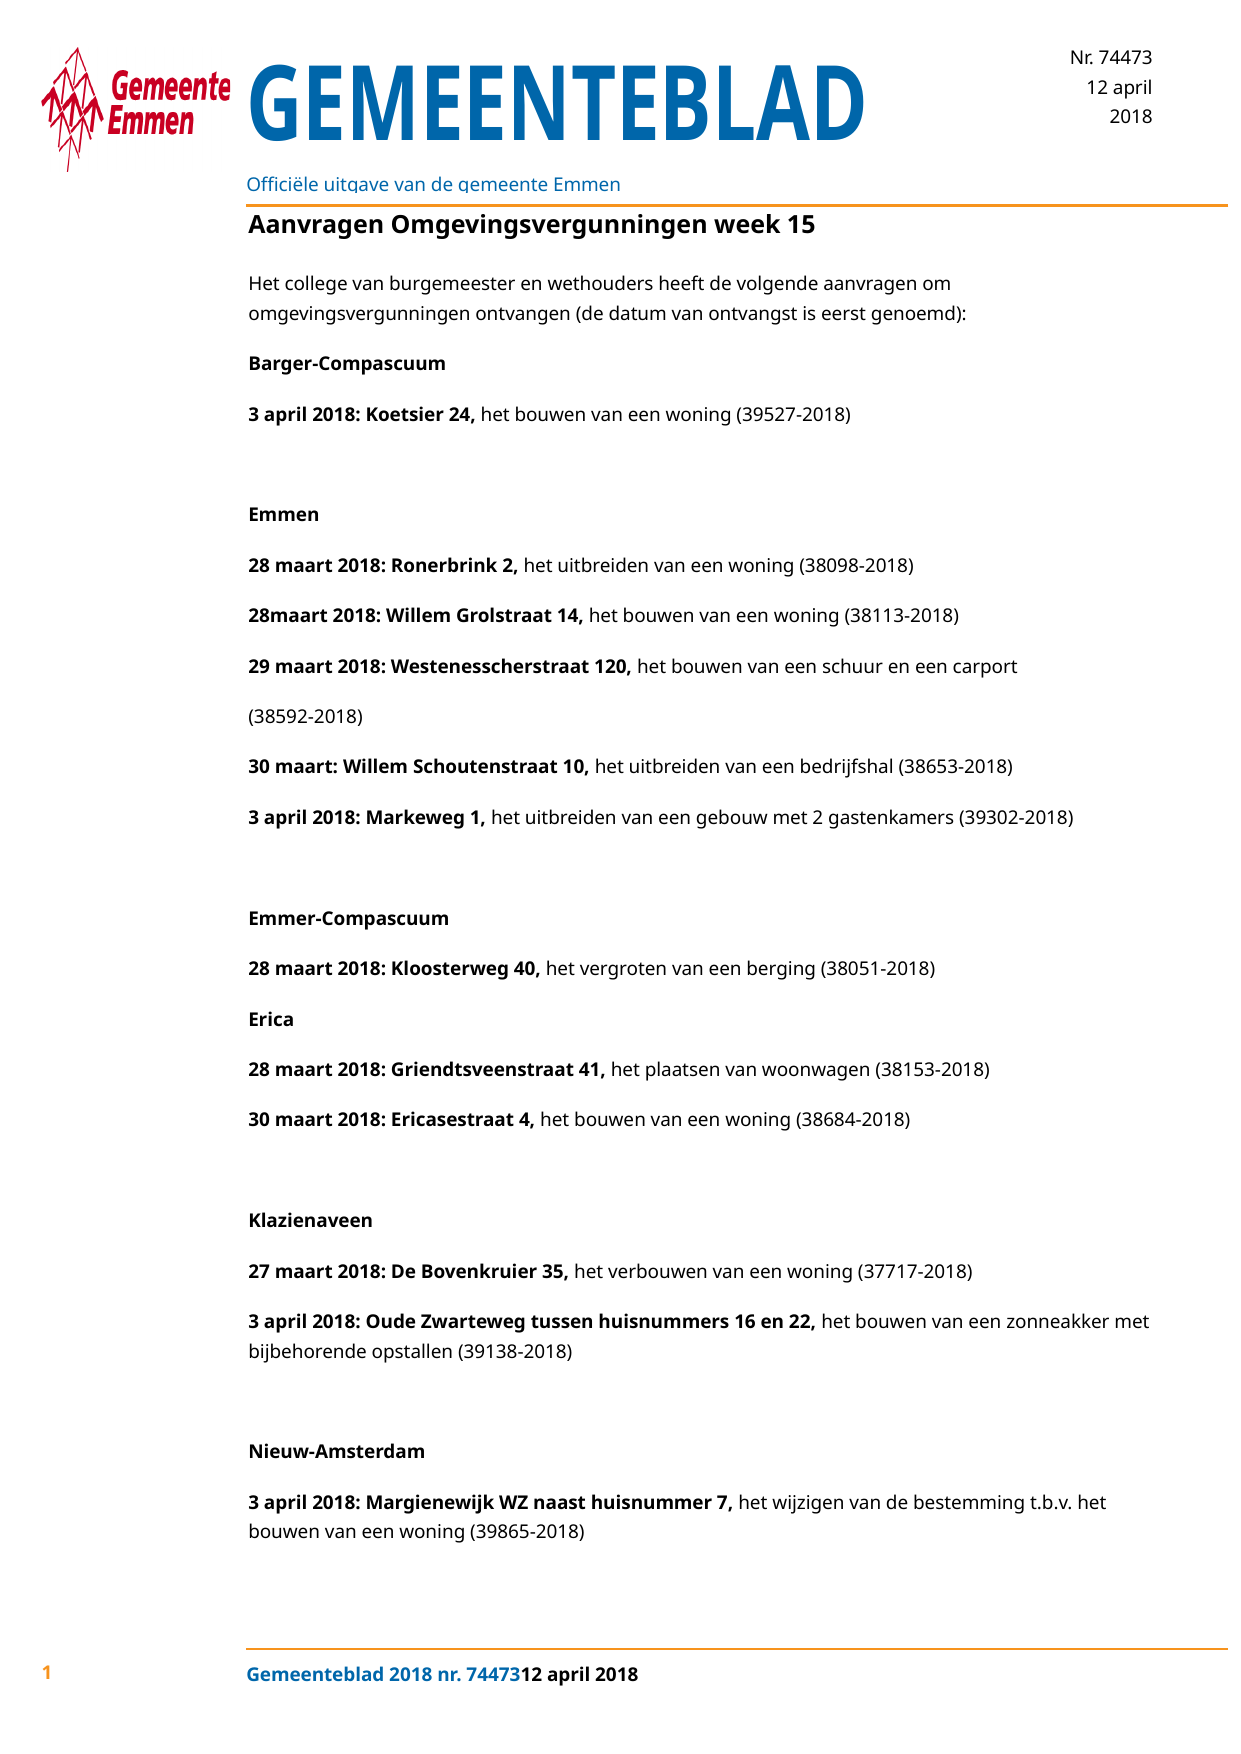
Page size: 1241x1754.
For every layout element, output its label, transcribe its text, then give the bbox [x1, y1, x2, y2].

text Emmen [248, 502, 1152, 527]
text 30 maart 2018: Ericasestraat 4, het bouwen van een woning (38684-2018) [248, 1107, 1152, 1132]
text Barger-Compascuum [248, 350, 1152, 376]
text Aanvragen Omgevingsvergunningen week 15 [248, 207, 1152, 241]
picture [41, 47, 231, 172]
text Klazienaveen [248, 1207, 1152, 1233]
text 28 maart 2018: Ronerbrink 2, het uitbreiden van een woning (38098-2018) [248, 552, 1152, 578]
text Emmer-Compascuum [248, 905, 1152, 931]
text 28maart 2018: Willem Grolstraat 14, het bouwen van een woning (38113-2018) [248, 602, 1152, 628]
text (38592-2018) [248, 703, 1152, 729]
text 28 maart 2018: Kloosterweg 40, het vergroten van een berging (38051-2018) [248, 955, 1152, 981]
text Nieuw-Amsterdam [248, 1439, 1152, 1464]
text 3 april 2018: Koetsier 24, het bouwen van een woning (39527-2018) [248, 401, 1152, 426]
text 3 april 2018: Oude Zwarteweg tussen huisnummers 16 en 22, het bouwen van een zonneakker met bijbehorende opstallen (39138-2018) [248, 1308, 1152, 1363]
text 28 maart 2018: Griendtsveenstraat 41, het plaatsen van woonwagen (38153-2018) [248, 1056, 1152, 1082]
text 29 maart 2018: Westenesscherstraat 120, het bouwen van een schuur en een carport [248, 653, 1152, 678]
text 3 april 2018: Markeweg 1, het uitbreiden van een gebouw met 2 gastenkamers (39302-2018) [248, 804, 1152, 830]
text 30 maart: Willem Schoutenstraat 10, het uitbreiden van een bedrijfshal (38653-2018) [248, 754, 1152, 779]
text 27 maart 2018: De Bovenkruier 35, het verbouwen van een woning (37717-2018) [248, 1258, 1152, 1283]
text Het college van burgemeester en wethouders heeft de volgende aanvragen om omgevingsvergunningen ontvangen (de datum van ontvangst is eerst genoemd): [248, 270, 1152, 326]
text 3 april 2018: Margienewijk WZ naast huisnummer 7, het wijzigen van de bestemming t.b.v. het bouwen van een woning (39865-2018) [248, 1489, 1152, 1544]
text Erica [248, 1006, 1152, 1031]
